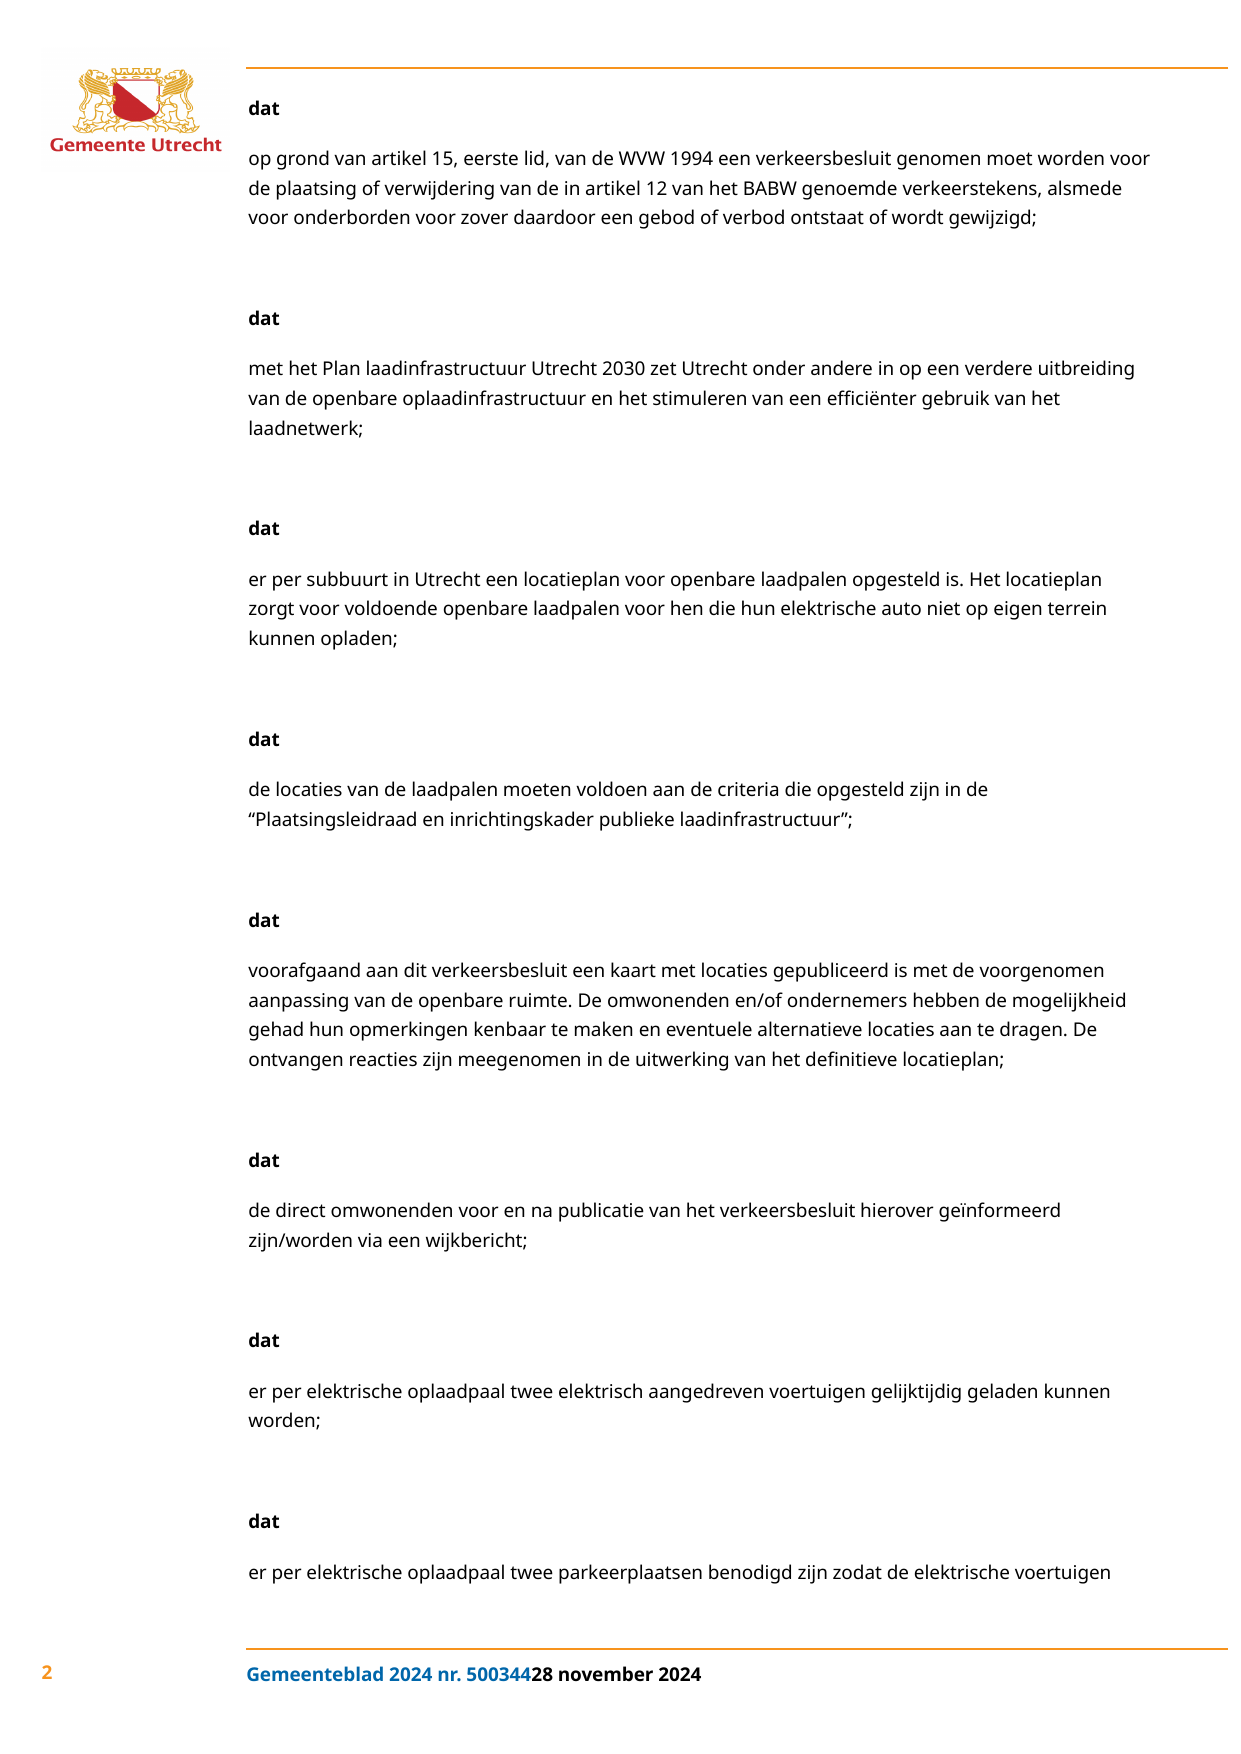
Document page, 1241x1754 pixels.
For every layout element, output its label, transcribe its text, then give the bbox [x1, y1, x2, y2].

text er per elektrische oplaadpaal twee parkeerplaatsen benodigd zijn zodat de elektrische voertuigen [248, 1559, 1152, 1585]
text dat [248, 516, 1152, 541]
text dat [248, 1147, 1152, 1173]
text dat [248, 95, 1152, 121]
text dat [248, 907, 1152, 933]
text voorafgaand aan dit verkeersbesluit een kaart met locaties gepubliceerd is met de voorgenomen aanpassing van de openbare ruimte. De omwonenden en/of ondernemers hebben de mogelijkheid gehad hun opmerkingen kenbaar te maken en eventuele alternatieve locaties aan te dragen. De ontvangen reacties zijn meegenomen in de uitwerking van het definitieve locatieplan; [248, 957, 1152, 1072]
text de direct omwonenden voor en na publicatie van het verkeersbesluit hierover geïnformeerd zijn/worden via een wijkbericht; [248, 1197, 1152, 1253]
text dat [248, 726, 1152, 752]
text dat [248, 1328, 1152, 1353]
text op grond van artikel 15, eerste lid, van de WVW 1994 een verkeersbesluit genomen moet worden voor de plaatsing of verwijdering van de in artikel 12 van het BABW genoemde verkeerstekens, alsmede voor onderborden voor zover daardoor een gebod of verbod ontstaat of wordt gewijzigd; [248, 145, 1152, 230]
text dat [248, 1508, 1152, 1534]
text er per elektrische oplaadpaal twee elektrisch aangedreven voertuigen gelijktijdig geladen kunnen worden; [248, 1378, 1152, 1433]
text met het Plan laadinfrastructuur Utrecht 2030 zet Utrecht onder andere in op een verdere uitbreiding van de openbare oplaadinfrastructuur en het stimuleren van een efficiënter gebruik van het laadnetwerk; [248, 356, 1152, 441]
text de locaties van de laadpalen moeten voldoen aan de criteria die opgesteld zijn in de “Plaatsingsleidraad en inrichtingskader publieke laadinfrastructuur”; [248, 776, 1152, 832]
text er per subbuurt in Utrecht een locatieplan voor openbare laadpalen opgesteld is. Het locatieplan zorgt voor voldoende openbare laadpalen voor hen die hun elektrische auto niet op eigen terrein kunnen opladen; [248, 566, 1152, 651]
text dat [248, 305, 1152, 331]
picture [41, 47, 231, 172]
